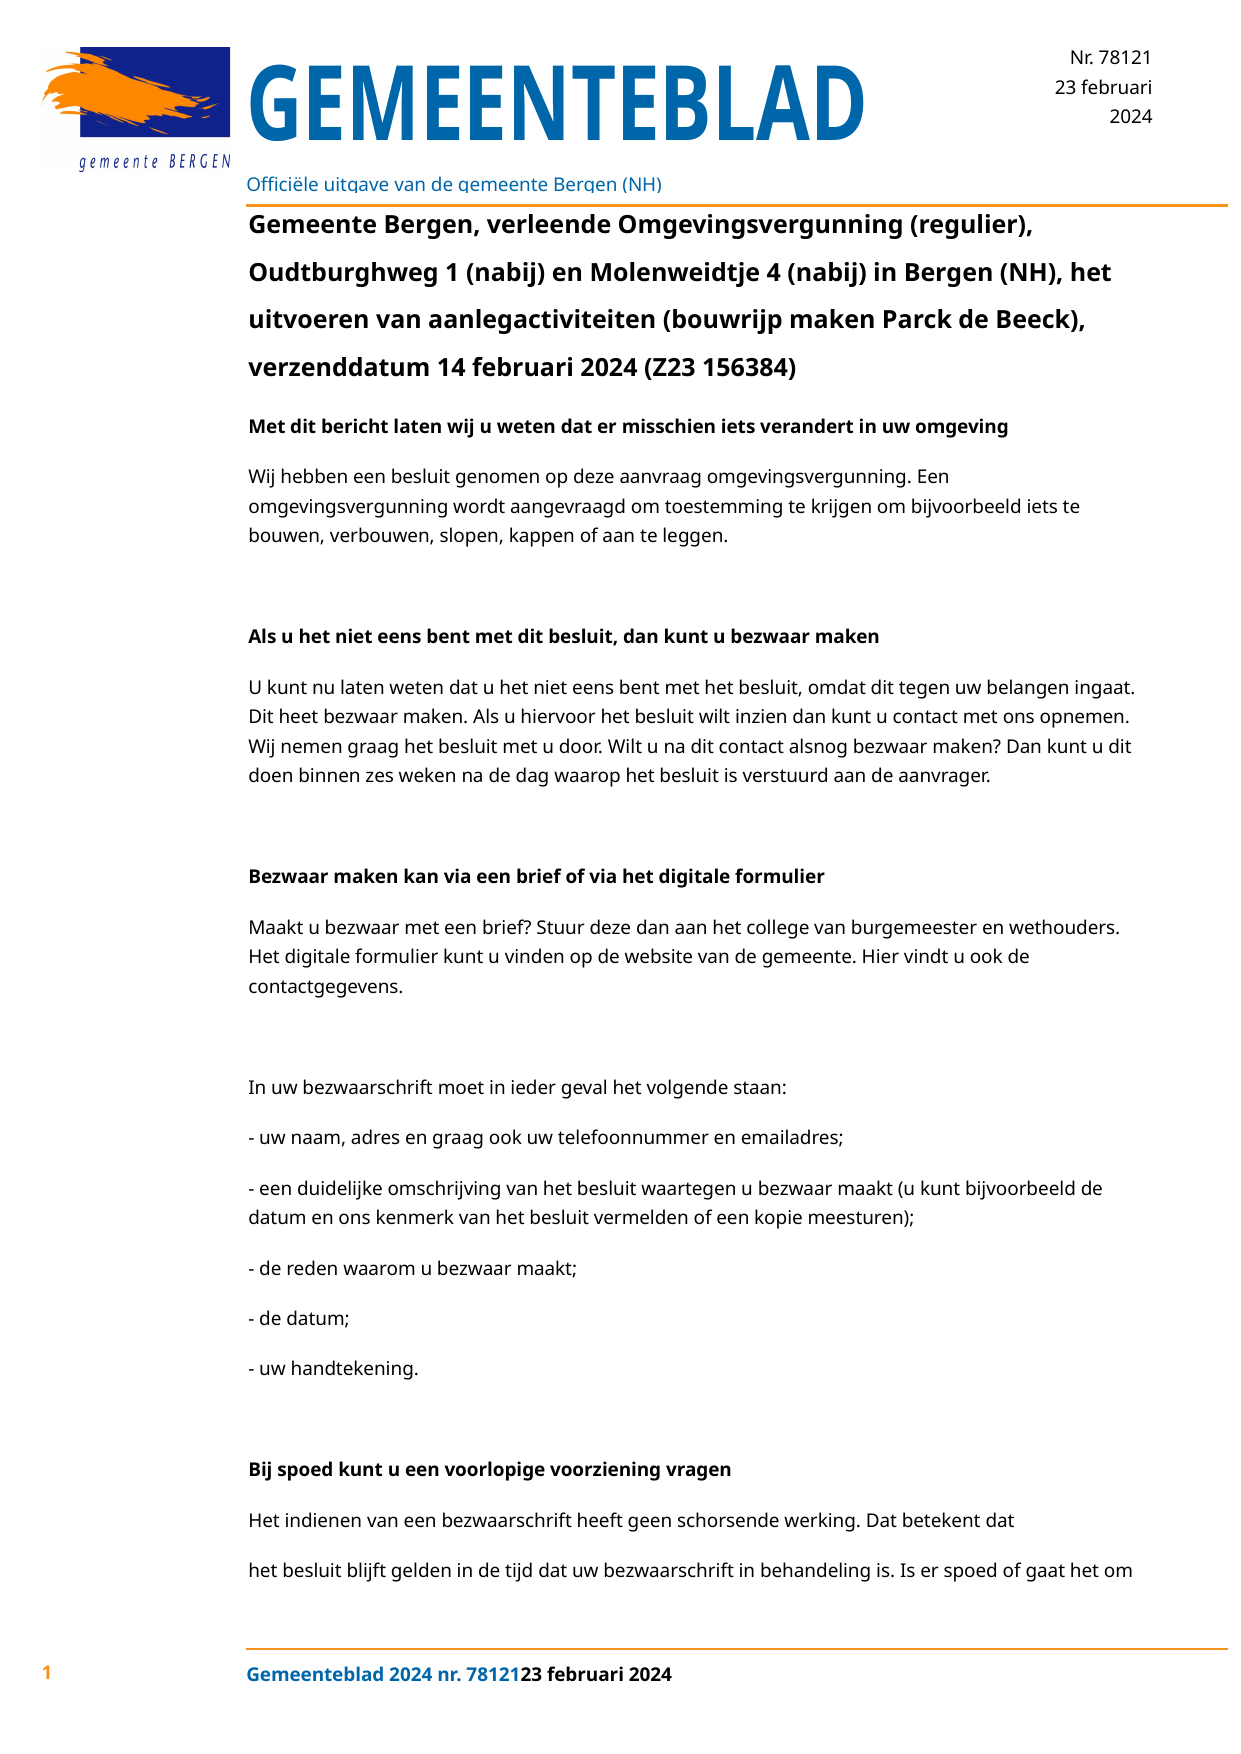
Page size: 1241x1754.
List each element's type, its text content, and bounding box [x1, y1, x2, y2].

picture [41, 47, 231, 172]
text Wij hebben een besluit genomen op deze aanvraag omgevingsvergunning. Een omgevingsvergunning wordt aangevraagd om toestemming te krijgen om bijvoorbeeld iets te bouwen, verbouwen, slopen, kappen of aan te leggen. [248, 463, 1152, 548]
text het besluit blijft gelden in de tijd dat uw bezwaarschrift in behandeling is. Is er spoed of gaat het om [248, 1557, 1152, 1583]
text Gemeente Bergen, verleende Omgevingsvergunning (regulier), Oudtburghweg 1 (nabij) en Molenweidtje 4 (nabij) in Bergen (NH), het uitvoeren van aanlegactiviteiten (bouwrijp maken Parck de Beeck), verzenddatum 14 februari 2024 (Z23 156384) [248, 207, 1152, 384]
text Maakt u bezwaar met een brief? Stuur deze dan aan het college van burgemeester en wethouders. Het digitale formulier kunt u vinden op de website van de gemeente. Hier vindt u ook de contactgegevens. [248, 914, 1152, 999]
text Bezwaar maken kan via een brief of via het digitale formulier [248, 863, 1152, 889]
text - de reden waarom u bezwaar maakt; [248, 1255, 1152, 1281]
text - de datum; [248, 1305, 1152, 1331]
text - een duidelijke omschrijving van het besluit waartegen u bezwaar maakt (u kunt bijvoorbeeld de datum en ons kenmerk van het besluit vermelden of een kopie meesturen); [248, 1175, 1152, 1230]
text Het indienen van een bezwaarschrift heeft geen schorsende werking. Dat betekent dat [248, 1507, 1152, 1533]
text U kunt nu laten weten dat u het niet eens bent met het besluit, omdat dit tegen uw belangen ingaat. Dit heet bezwaar maken. Als u hiervoor het besluit wilt inzien dan kunt u contact met ons opnemen. Wij nemen graag het besluit met u door. Wilt u na dit contact alsnog bezwaar maken? Dan kunt u dit doen binnen zes weken na de dag waarop het besluit is verstuurd aan de aanvrager. [248, 674, 1152, 788]
text In uw bezwaarschrift moet in ieder geval het volgende staan: [248, 1074, 1152, 1100]
text Met dit bericht laten wij u weten dat er misschien iets verandert in uw omgeving [248, 413, 1152, 439]
text - uw naam, adres en graag ook uw telefoonnummer en emailadres; [248, 1124, 1152, 1150]
text Bij spoed kunt u een voorlopige voorziening vragen [248, 1456, 1152, 1482]
text - uw handtekening. [248, 1356, 1152, 1381]
text Als u het niet eens bent met dit besluit, dan kunt u bezwaar maken [248, 623, 1152, 649]
